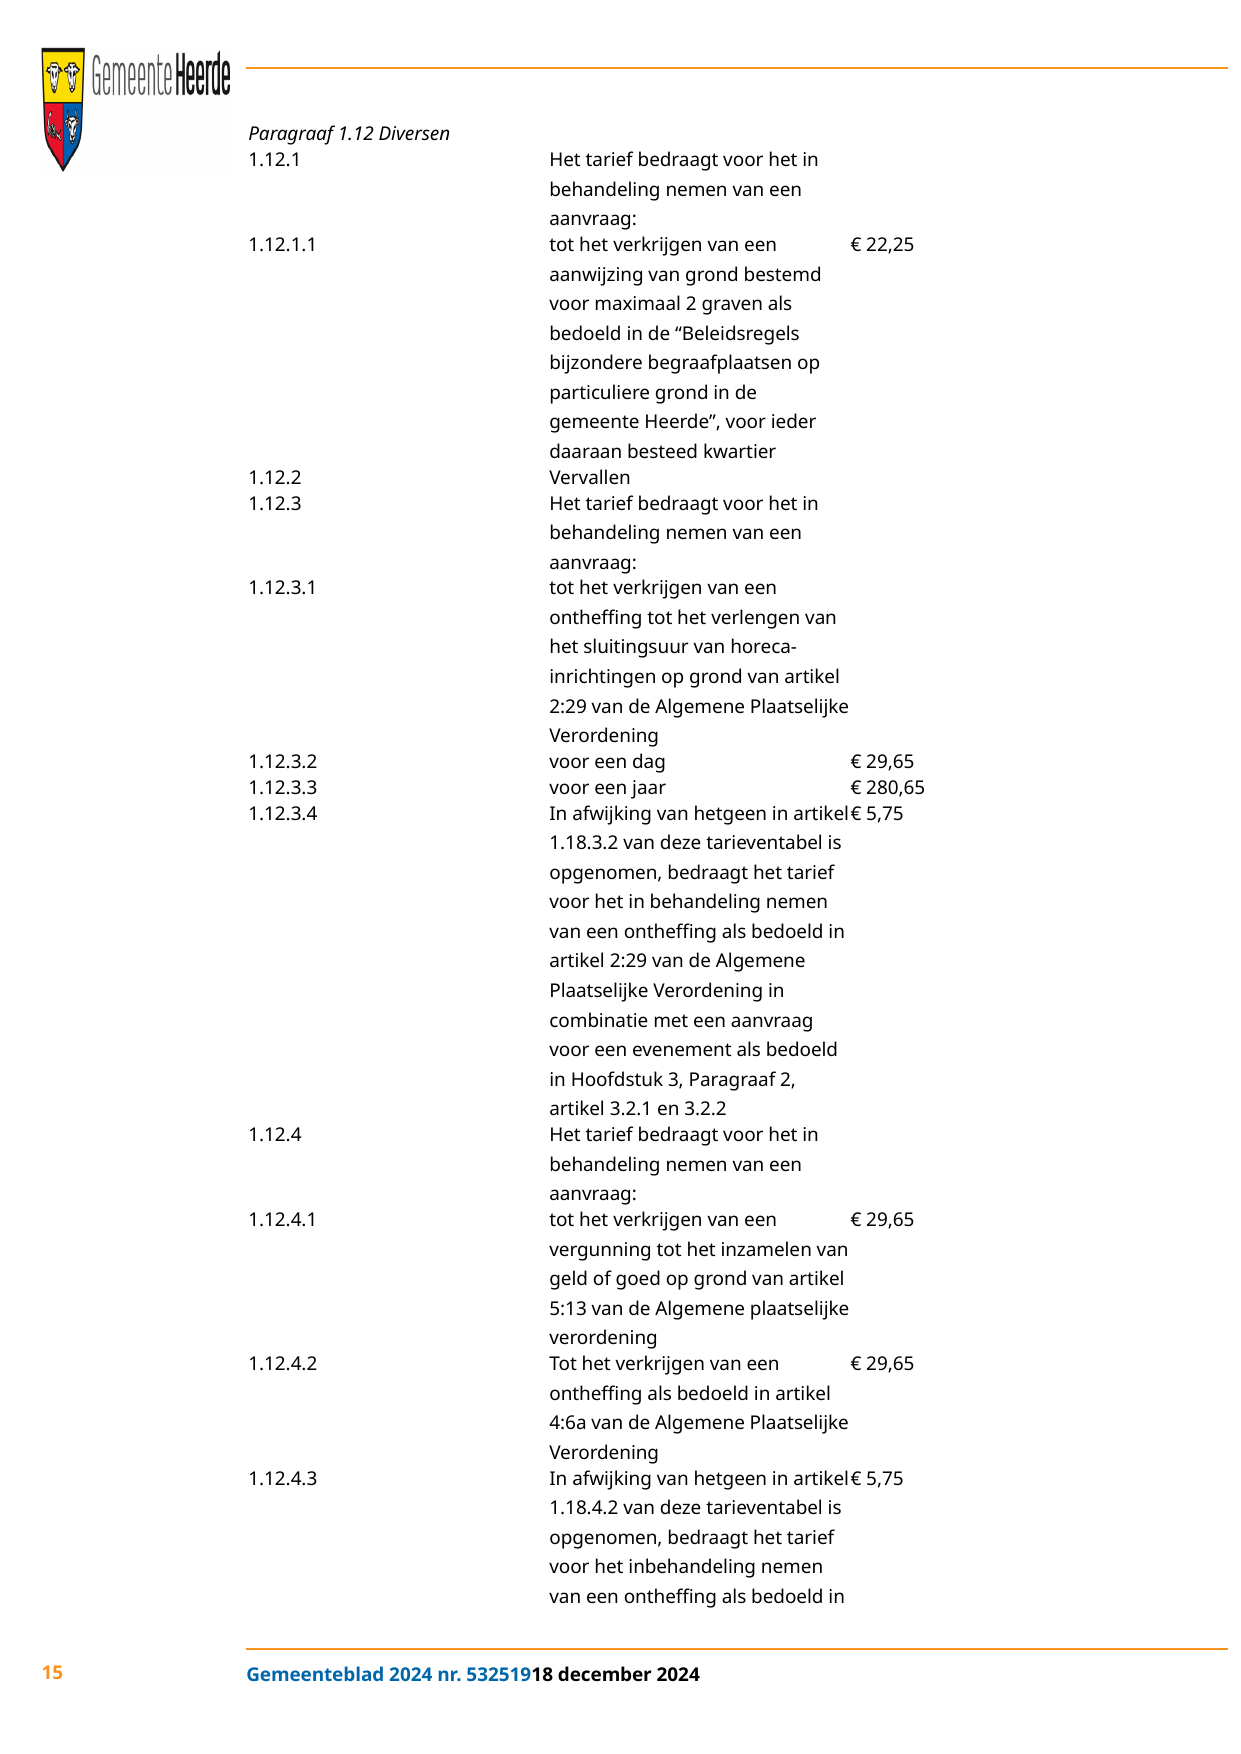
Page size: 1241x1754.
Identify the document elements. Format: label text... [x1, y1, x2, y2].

table_cell [850, 490, 1152, 574]
table_cell 1.12.3.2 [248, 748, 549, 774]
table_cell € 22,25 [850, 231, 1152, 464]
table_cell [850, 1121, 1152, 1206]
table_cell tot het verkrijgen van een aanwijzing van grond bestemd voor maximaal 2 graven als bedoeld in de “Beleidsregels bijzondere begraafplaatsen op particuliere grond in de gemeente Heerde”, voor ieder daaraan besteed kwartier [549, 231, 850, 464]
table_cell [850, 121, 1152, 146]
table_cell 1.12.4.1 [248, 1206, 549, 1350]
table_cell 1.12.2 [248, 464, 549, 490]
table_cell 1.12.4.2 [248, 1350, 549, 1465]
table_cell 1.12.3 [248, 490, 549, 574]
table_cell 1.12.1 [248, 146, 549, 231]
table_cell Het tarief bedraagt voor het in behandeling nemen van een aanvraag: [549, 1121, 850, 1206]
table_cell 1.12.4.3 [248, 1465, 549, 1609]
table_cell [549, 95, 850, 121]
table_cell 1.12.1.1 [248, 231, 549, 464]
table_cell Paragraaf 1.12 Diversen [248, 121, 850, 146]
table_cell € 29,65 [850, 1206, 1152, 1350]
table_cell voor een jaar [549, 774, 850, 800]
table_cell 1.12.3.4 [248, 800, 549, 1121]
table_cell voor een dag [549, 748, 850, 774]
table_cell 1.12.3.3 [248, 774, 549, 800]
table_cell In afwijking van hetgeen in artikel 1.18.4.2 van deze tarieventabel is opgenomen, bedraagt het tarief voor het inbehandeling nemen van een ontheffing als bedoeld in [549, 1465, 850, 1609]
table_cell [850, 146, 1152, 231]
table_cell € 280,65 [850, 774, 1152, 800]
table_cell Tot het verkrijgen van een ontheffing als bedoeld in artikel 4:6a van de Algemene Plaatselijke Verordening [549, 1350, 850, 1465]
table_cell Het tarief bedraagt voor het in behandeling nemen van een aanvraag: [549, 490, 850, 574]
table_cell € 29,65 [850, 1350, 1152, 1465]
table_cell tot het verkrijgen van een ontheffing tot het verlengen van het sluitingsuur van horeca-inrichtingen op grond van artikel 2:29 van de Algemene Plaatselijke Verordening [549, 575, 850, 748]
table_cell 1.12.3.1 [248, 575, 549, 748]
picture [41, 47, 231, 172]
table_cell [248, 95, 549, 121]
table_cell tot het verkrijgen van een vergunning tot het inzamelen van geld of goed op grond van artikel 5:13 van de Algemene plaatselijke verordening [549, 1206, 850, 1350]
table_cell In afwijking van hetgeen in artikel 1.18.3.2 van deze tarieventabel is opgenomen, bedraagt het tarief voor het in behandeling nemen van een ontheffing als bedoeld in artikel 2:29 van de Algemene Plaatselijke Verordening in combinatie met een aanvraag voor een evenement als bedoeld in Hoofdstuk 3, Paragraaf 2, artikel 3.2.1 en 3.2.2 [549, 800, 850, 1121]
table_cell [850, 95, 1152, 121]
table_cell [850, 575, 1152, 748]
table_cell € 29,65 [850, 748, 1152, 774]
table_cell € 5,75 [850, 800, 1152, 1121]
table_cell 1.12.4 [248, 1121, 549, 1206]
table_cell € 5,75 [850, 1465, 1152, 1609]
table_cell Vervallen [549, 464, 850, 490]
table_cell Het tarief bedraagt voor het in behandeling nemen van een aanvraag: [549, 146, 850, 231]
table_cell [850, 464, 1152, 490]
